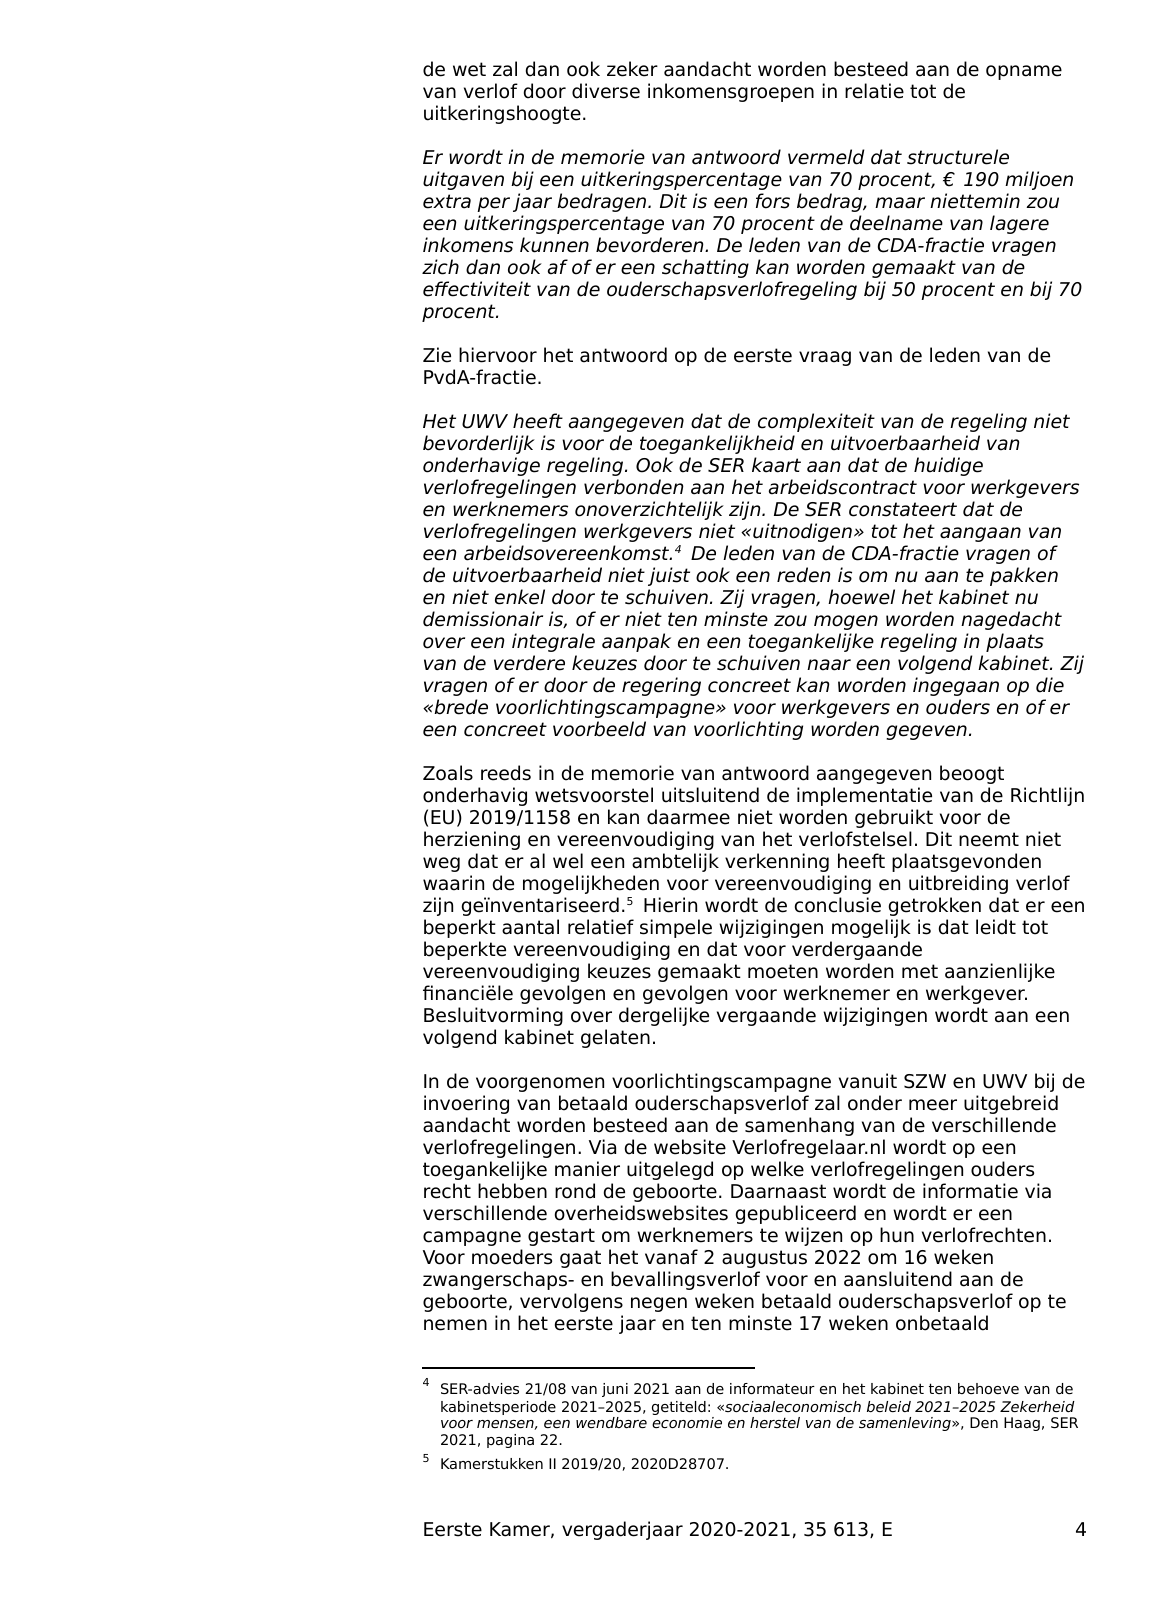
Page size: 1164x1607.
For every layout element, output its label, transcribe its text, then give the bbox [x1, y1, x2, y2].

text Voor moeders gaat het vanaf 2 augustus 2022 om 16 weken zwangerschaps- en bevallingsverlof voor en aansluitend aan de geboorte, vervolgens negen weken betaald ouderschapsverlof op te nemen in het eerste jaar en ten minste 17 weken onbetaald [422, 1247, 1087, 1335]
text de wet zal dan ook zeker aandacht worden besteed aan de opname van verlof door diverse inkomensgroepen in relatie tot de uitkeringshoogte. [422, 59, 1087, 125]
text Er wordt in de memorie van antwoord vermeld dat structurele uitgaven bij een uitkeringspercentage van 70 procent, € 190 miljoen extra per jaar bedragen. Dit is een fors bedrag, maar niettemin zou een uitkeringspercentage van 70 procent de deelname van lagere inkomens kunnen bevorderen. De leden van de CDA-fractie vragen zich dan ook af of er een schatting kan worden gemaakt van de effectiviteit van de ouderschapsverlofregeling bij 50 procent en bij 70 procent. [422, 147, 1087, 323]
text Zie hiervoor het antwoord op de eerste vraag van de leden van de PvdA-fractie. [422, 345, 1087, 389]
text Zoals reeds in de memorie van antwoord aangegeven beoogt onderhavig wetsvoorstel uitsluitend de implementatie van de Richtlijn (EU) 2019/1158 en kan daarmee niet worden gebruikt voor de herziening en vereenvoudiging van het verlofstelsel. Dit neemt niet weg dat er al wel een ambtelijk verkenning heeft plaatsgevonden waarin de mogelijkheden voor vereenvoudiging en uitbreiding verlof zijn geïnventariseerd. Hierin wordt de conclusie getrokken dat er een beperkt aantal relatief simpele wijzigingen mogelijk is dat leidt tot beperkte vereenvoudiging en dat voor verdergaande vereenvoudiging keuzes gemaakt moeten worden met aanzienlijke financiële gevolgen en gevolgen voor werknemer en werkgever. Besluitvorming over dergelijke vergaande wijzigingen wordt aan een volgend kabinet gelaten. [422, 763, 1087, 1049]
text Het UWV heeft aangegeven dat de complexiteit van de regeling niet bevorderlijk is voor de toegankelijkheid en uitvoerbaarheid van onderhavige regeling. Ook de SER kaart aan dat de huidige verlofregelingen verbonden aan het arbeidscontract voor werkgevers en werknemers onoverzichtelijk zijn. De SER constateert dat de verlofregelingen werkgevers niet «uitnodigen» tot het aangaan van een arbeidsovereenkomst. De leden van de CDA-fractie vragen of de uitvoerbaarheid niet juist ook een reden is om nu aan te pakken en niet enkel door te schuiven. Zij vragen, hoewel het kabinet nu demissionair is, of er niet ten minste zou mogen worden nagedacht over een integrale aanpak en een toegankelijke regeling in plaats van de verdere keuzes door te schuiven naar een volgend kabinet. Zij vragen of er door de regering concreet kan worden ingegaan op die «brede voorlichtingscampagne» voor werkgevers en ouders en of er een concreet voorbeeld van voorlichting worden gegeven. [422, 411, 1087, 741]
text SER-advies 21/08 van juni 2021 aan de informateur en het kabinet ten behoeve van de kabinetsperiode 2021–2025, getiteld: «sociaaleconomisch beleid 2021–2025 Zekerheid voor mensen, een wendbare economie en herstel van de samenleving», Den Haag, SER 2021, pagina 22. [422, 1377, 1087, 1449]
text In de voorgenomen voorlichtingscampagne vanuit SZW en UWV bij de invoering van betaald ouderschapsverlof zal onder meer uitgebreid aandacht worden besteed aan de samenhang van de verschillende verlofregelingen. Via de website Verlofregelaar.nl wordt op een toegankelijke manier uitgelegd op welke verlofregelingen ouders recht hebben rond de geboorte. Daarnaast wordt de informatie via verschillende overheidswebsites gepubliceerd en wordt er een campagne gestart om werknemers te wijzen op hun verlofrechten. [422, 1071, 1087, 1247]
text Kamerstukken II 2019/20, 2020D28707. [422, 1452, 1087, 1474]
